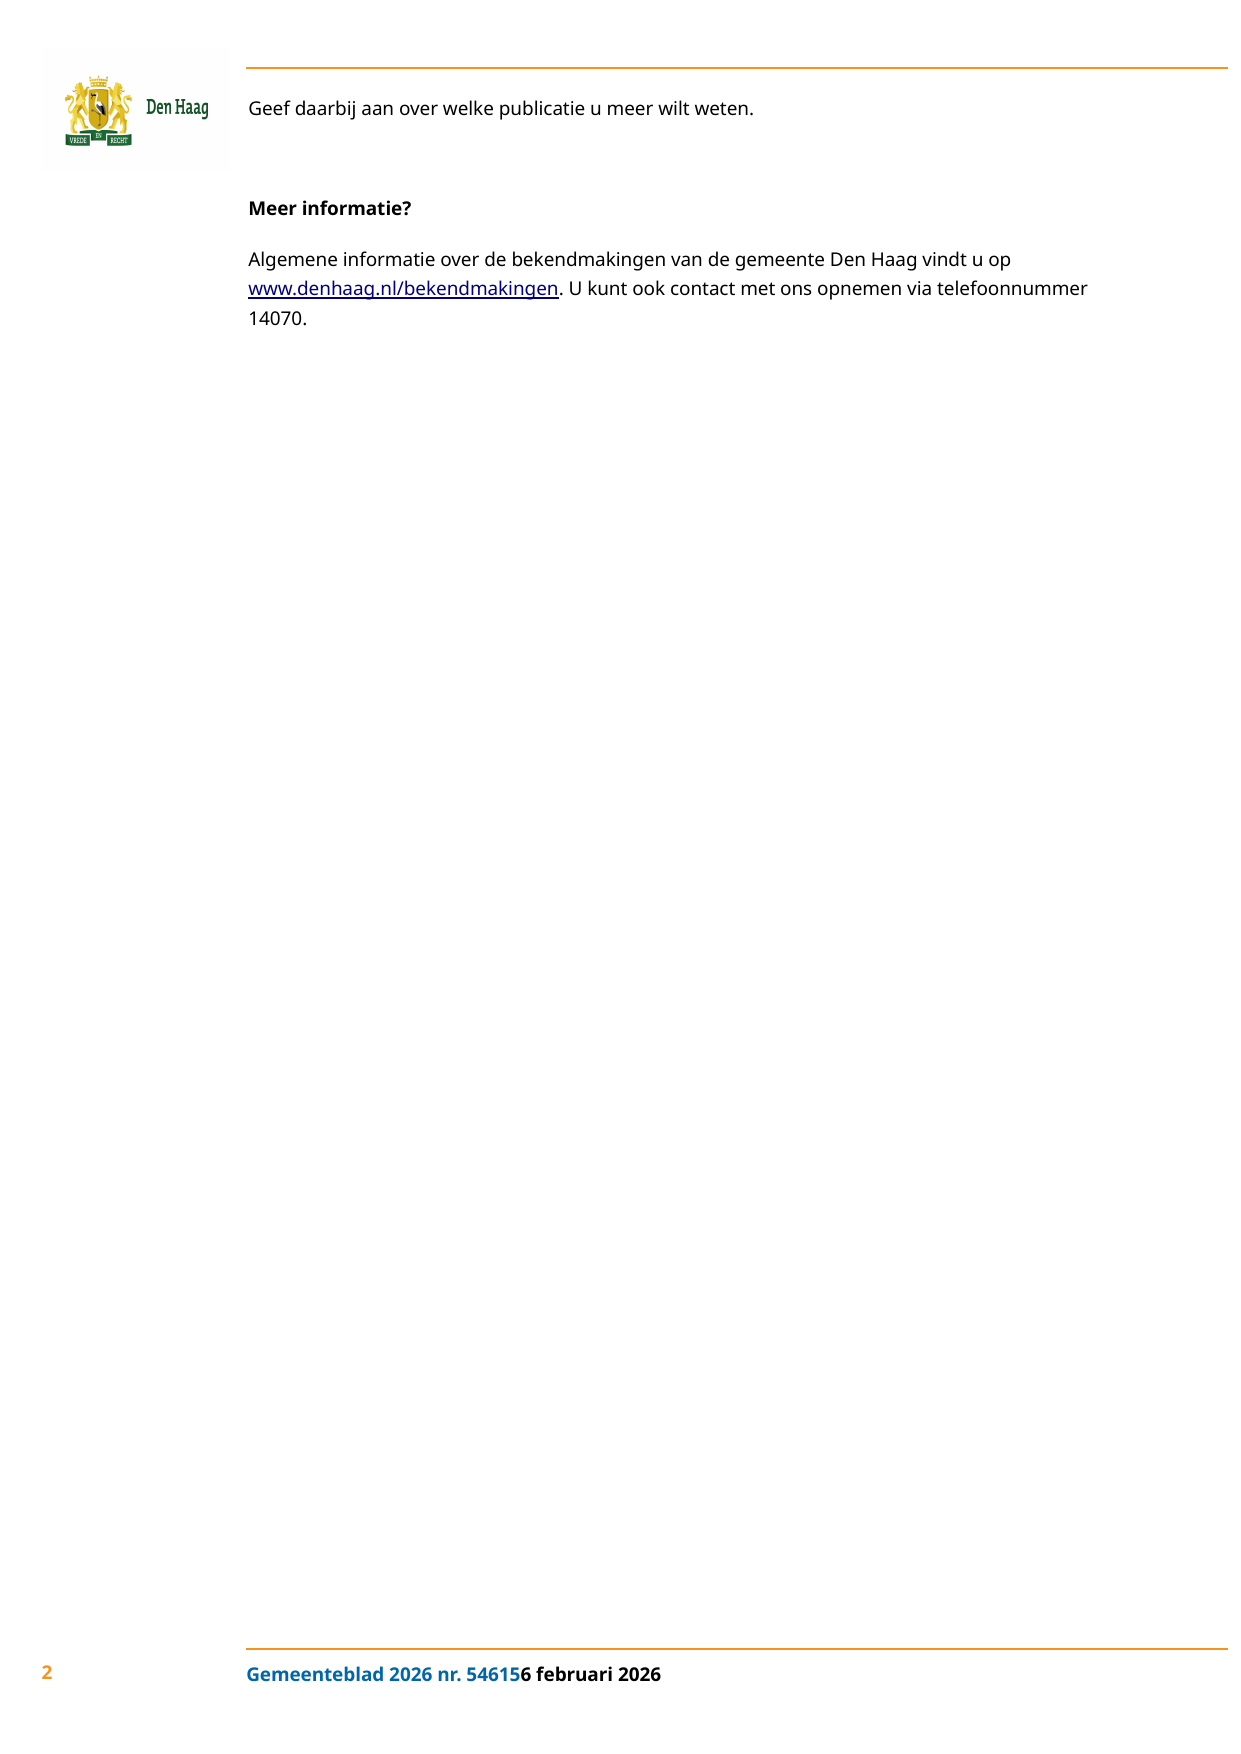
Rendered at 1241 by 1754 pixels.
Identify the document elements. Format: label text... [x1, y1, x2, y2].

text Geef daarbij aan over welke publicatie u meer wilt weten. [248, 95, 1152, 121]
text Meer informatie? [248, 196, 1152, 221]
picture [41, 47, 231, 172]
text Algemene informatie over de bekendmakingen van de gemeente Den Haag vindt u op www.denhaag.nl/bekendmakingen. U kunt ook contact met ons opnemen via telefoonnummer 14070. [248, 246, 1152, 331]
